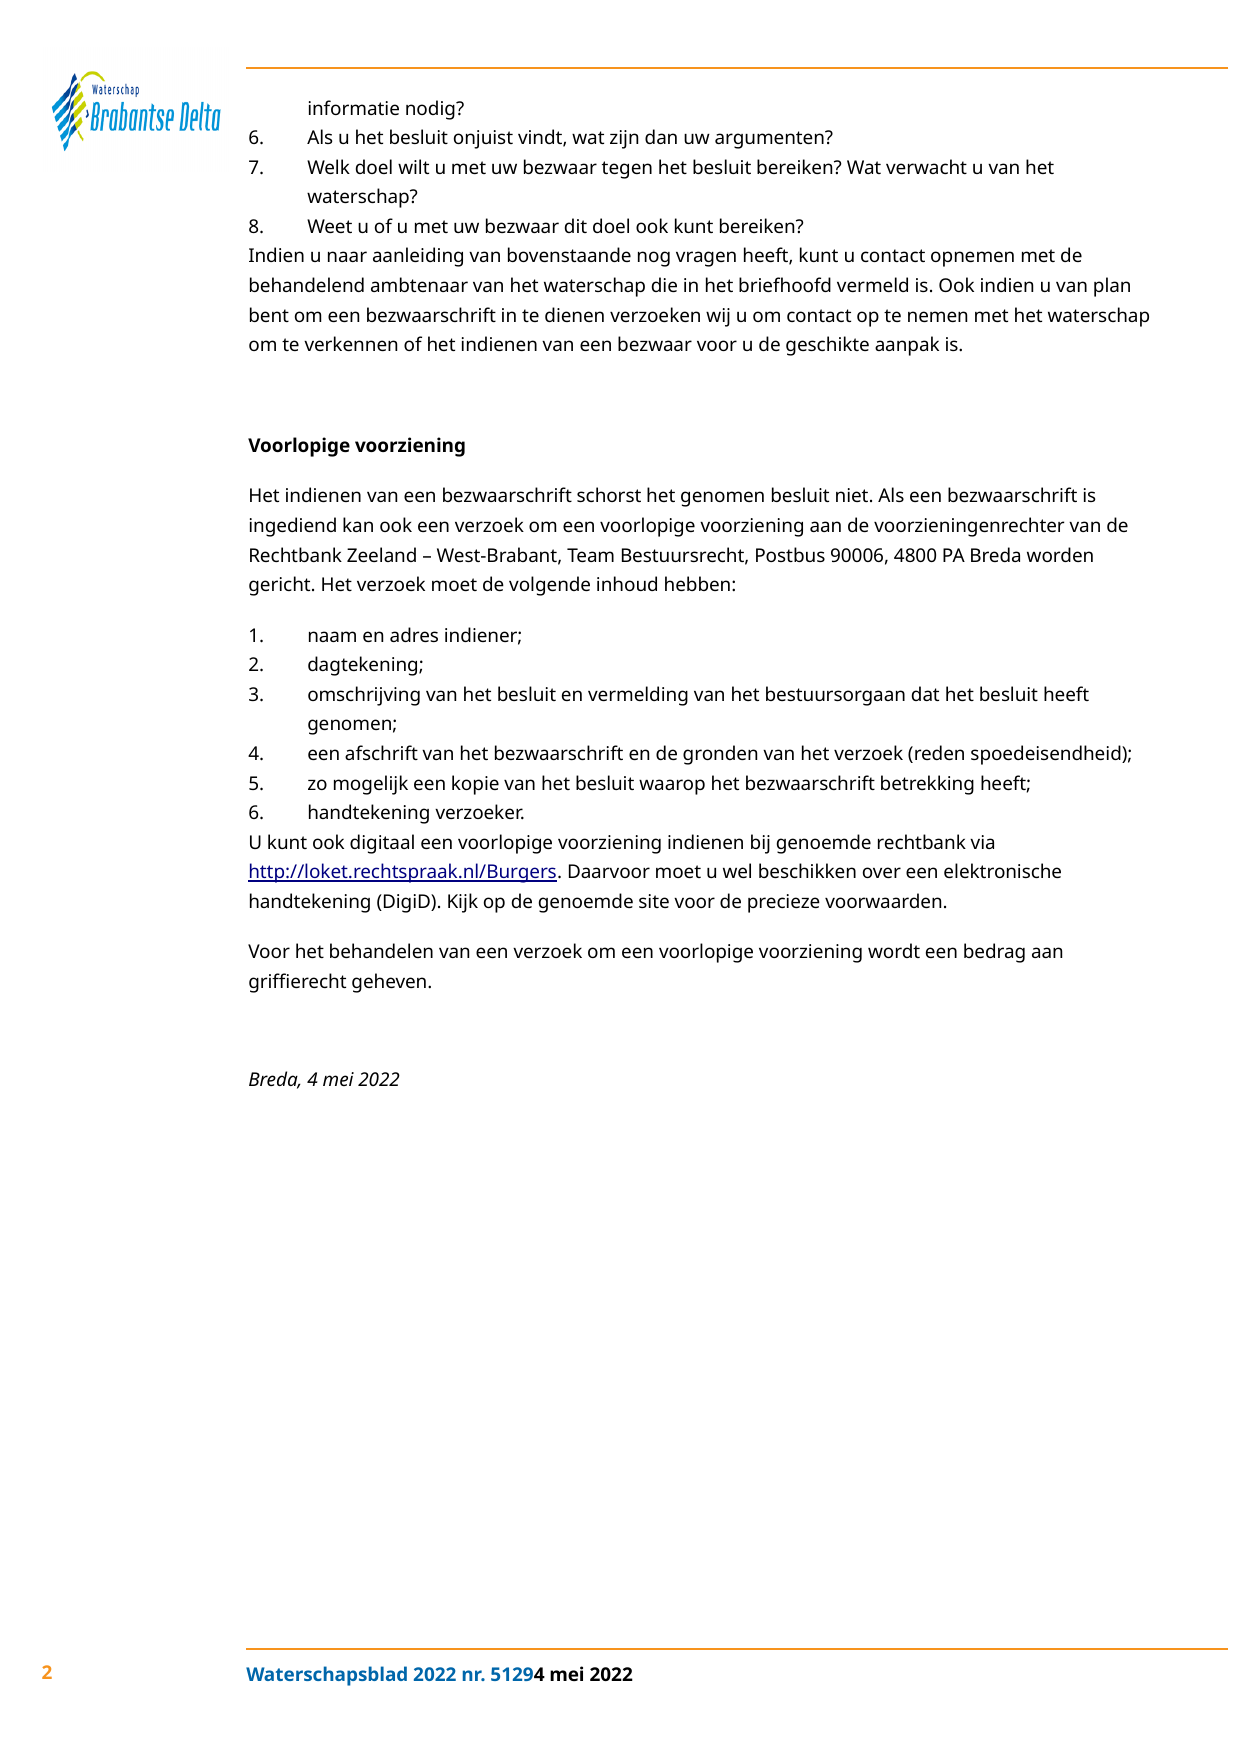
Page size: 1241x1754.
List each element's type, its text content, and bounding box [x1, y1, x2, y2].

picture [41, 47, 231, 172]
list omschrijving van het besluit en vermelding van het bestuursorgaan dat het besluit heeft genomen; [248, 681, 1152, 736]
list handtekening verzoeker. [248, 799, 1152, 825]
text Voorlopige voorziening [248, 432, 1152, 458]
list een afschrift van het bezwaarschrift en de gronden van het verzoek (reden spoedeisendheid); [248, 740, 1152, 766]
text Het indienen van een bezwaarschrift schorst het genomen besluit niet. Als een bezwaarschrift is ingediend kan ook een verzoek om een voorlopige voorziening aan de voorzieningenrechter van de Rechtbank Zeeland – West-Brabant, Team Bestuursrecht, Postbus 90006, 4800 PA Breda worden gericht. Het verzoek moet de volgende inhoud hebben: [248, 483, 1152, 597]
list naam en adres indiener; [248, 622, 1152, 648]
list zo mogelijk een kopie van het besluit waarop het bezwaarschrift betrekking heeft; [248, 770, 1152, 796]
list Weet u of u met uw bezwaar dit doel ook kunt bereiken? [248, 213, 1152, 239]
list informatie nodig? [248, 95, 1152, 121]
list dagtekening; [248, 651, 1152, 677]
text Breda, 4 mei 2022 [248, 1066, 1152, 1092]
list Als u het besluit onjuist vindt, wat zijn dan uw argumenten? [248, 124, 1152, 150]
list Welk doel wilt u met uw bezwaar tegen het besluit bereiken? Wat verwacht u van het waterschap? [248, 154, 1152, 209]
text Voor het behandelen van een verzoek om een voorlopige voorziening wordt een bedrag aan griffierecht geheven. [248, 938, 1152, 994]
text Indien u naar aanleiding van bovenstaande nog vragen heeft, kunt u contact opnemen met de behandelend ambtenaar van het waterschap die in het briefhoofd vermeld is. Ook indien u van plan bent om een bezwaarschrift in te dienen verzoeken wij u om contact op te nemen met het waterschap om te verkennen of het indienen van een bezwaar voor u de geschikte aanpak is. [248, 243, 1152, 357]
text U kunt ook digitaal een voorlopige voorziening indienen bij genoemde rechtbank via http://loket.rechtspraak.nl/Burgers. Daarvoor moet u wel beschikken over een elektronische handtekening (DigiD). Kijk op de genoemde site voor de precieze voorwaarden. [248, 829, 1152, 914]
